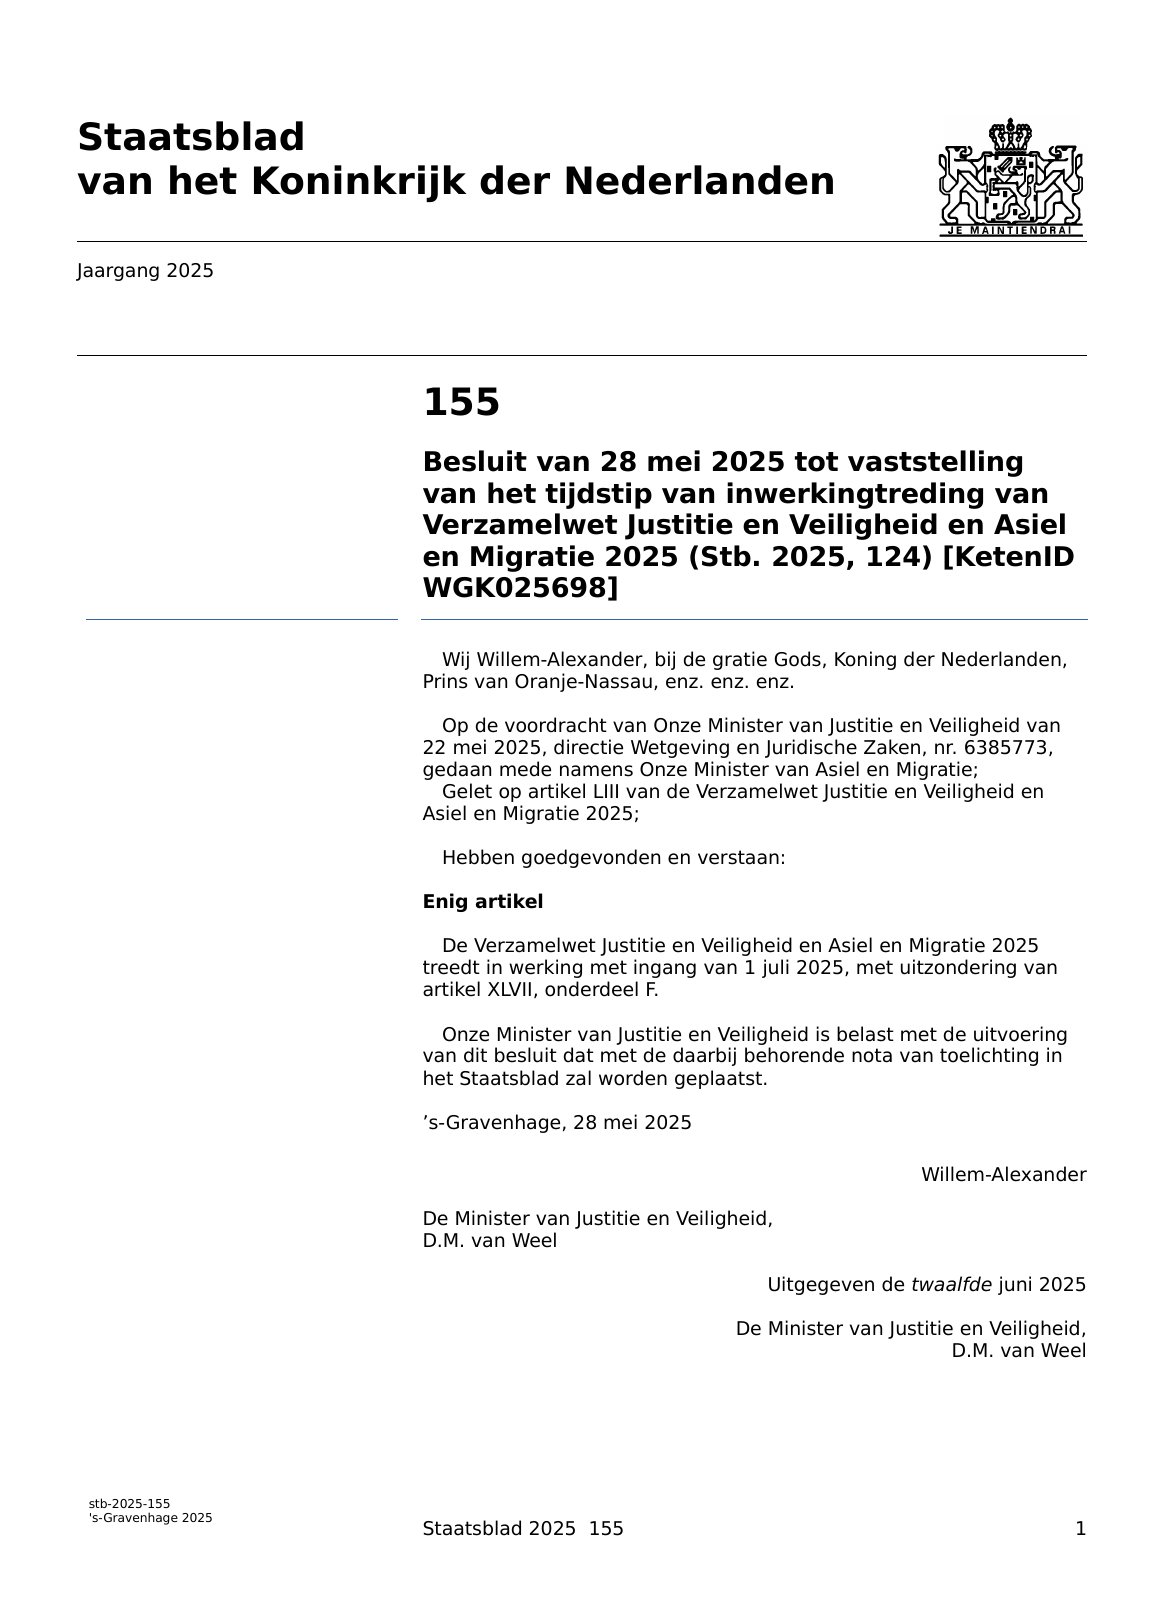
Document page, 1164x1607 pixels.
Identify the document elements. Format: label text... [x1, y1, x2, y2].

text Willem-Alexander [422, 1163, 1087, 1186]
subtitle Enig artikel [422, 891, 1087, 913]
picture [936, 115, 1087, 240]
text Besluit van 28 mei 2025 tot vaststelling van het tijdstip van inwerkingtreding van Verzamelwet Justitie en Veiligheid en Asiel en Migratie 2025 (Stb. 2025, 124) [KetenID WGK025698] [422, 447, 1087, 604]
text 's-Gravenhage 2025 [88, 1511, 323, 1525]
table_header [886, 100, 1087, 241]
text De Minister van Justitie en Veiligheid, D.M. van Weel [422, 1318, 1087, 1362]
text Onze Minister van Justitie en Veiligheid is belast met de uitvoering van dit besluit dat met de daarbij behorende nota van toelichting in het Staatsblad zal worden geplaatst. [422, 1023, 1087, 1089]
text Hebben goedgevonden en verstaan: [422, 847, 1087, 869]
text Op de voordracht van Onze Minister van Justitie en Veiligheid van 22 mei 2025, directie Wetgeving en Juridische Zaken, nr. 6385773, gedaan mede namens Onze Minister van Asiel en Migratie; [422, 715, 1087, 781]
table_header Staatsblad van het Koninkrijk der Nederlanden [77, 100, 886, 241]
text Uitgegeven de twaalfde juni 2025 [422, 1274, 1087, 1296]
subtitle 155 [422, 381, 1087, 424]
text De Verzamelwet Justitie en Veiligheid en Asiel en Migratie 2025 treedt in werking met ingang van 1 juli 2025, met uitzondering van artikel XLVII, onderdeel F. [422, 935, 1087, 1001]
text De Minister van Justitie en Veiligheid, D.M. van Weel [422, 1208, 1087, 1252]
text stb-2025-155 [88, 1497, 323, 1511]
table_cell Jaargang 2025 [77, 242, 1087, 355]
text ’s-Gravenhage, 28 mei 2025 [422, 1112, 1087, 1133]
text Wij Willem-Alexander, bij de gratie Gods, Koning der Nederlanden, Prins van Oranje-Nassau, enz. enz. enz. [422, 649, 1087, 693]
text Gelet op artikel LIII van de Verzamelwet Justitie en Veiligheid en Asiel en Migratie 2025; [422, 781, 1087, 825]
